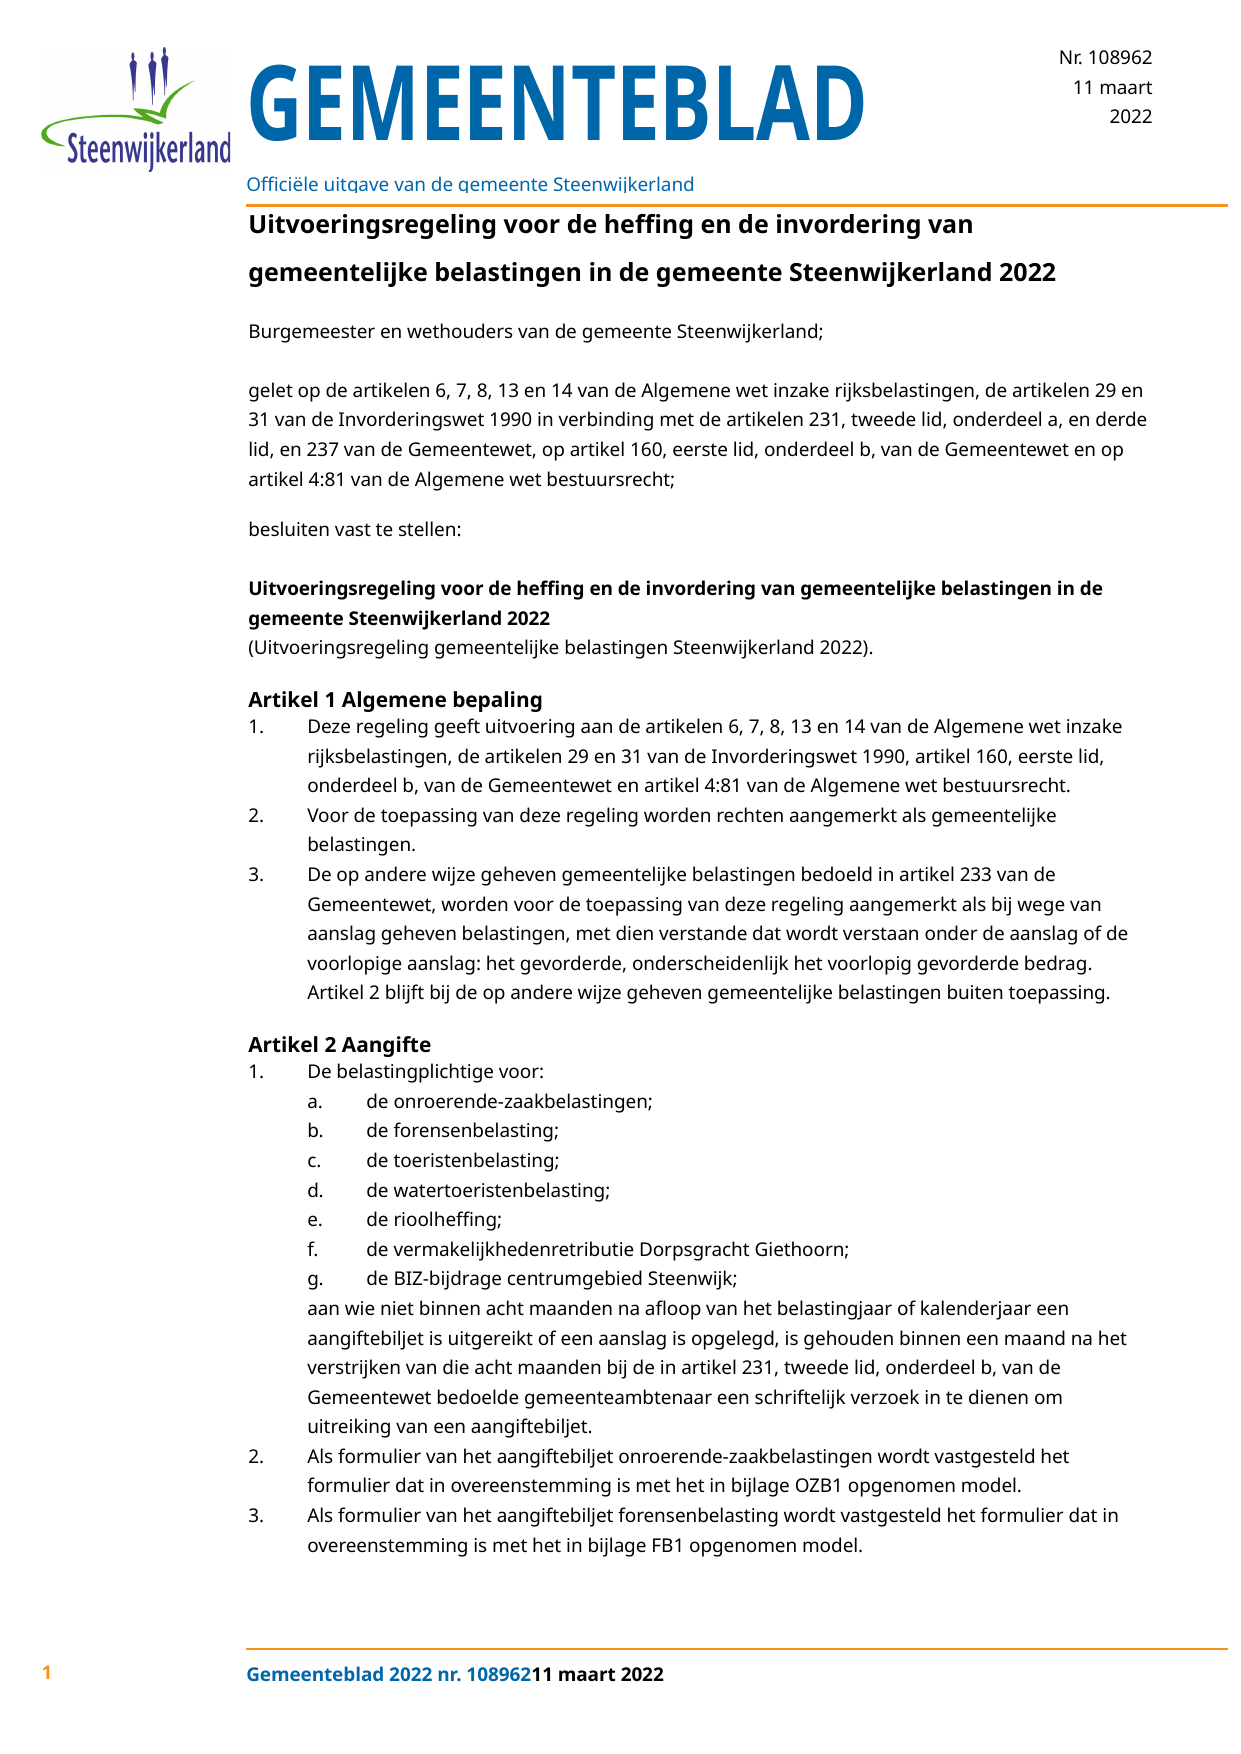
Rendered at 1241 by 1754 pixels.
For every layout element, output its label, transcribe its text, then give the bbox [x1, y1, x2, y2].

list De op andere wijze geheven gemeentelijke belastingen bedoeld in artikel 233 van de Gemeentewet, worden voor de toepassing van deze regeling aangemerkt als bij wege van aanslag geheven belastingen, met dien verstande dat wordt verstaan onder de aanslag of de voorlopige aanslag: het gevorderde, onderscheidenlijk het voorlopig gevorderde bedrag. Artikel 2 blijft bij de op andere wijze geheven gemeentelijke belastingen buiten toepassing. [248, 861, 1152, 1005]
picture [41, 47, 231, 172]
list de forensenbelasting; [307, 1118, 1152, 1143]
list Als formulier van het aangiftebiljet forensenbelasting wordt vastgesteld het formulier dat in overeenstemming is met het in bijlage FB1 opgenomen model. [248, 1502, 1152, 1557]
text gelet op de artikelen 6, 7, 8, 13 en 14 van de Algemene wet inzake rijksbelastingen, de artikelen 29 en 31 van de Invorderingswet 1990 in verbinding met de artikelen 231, tweede lid, onderdeel a, en derde lid, en 237 van de Gemeentewet, op artikel 160, eerste lid, onderdeel b, van de Gemeentewet en op artikel 4:81 van de Algemene wet bestuursrecht; [248, 377, 1152, 492]
list de toeristenbelasting; [307, 1147, 1152, 1173]
text Artikel 2 Aangifte [248, 1030, 1152, 1058]
list Deze regeling geeft uitvoering aan de artikelen 6, 7, 8, 13 en 14 van de Algemene wet inzake rijksbelastingen, de artikelen 29 en 31 van de Invorderingswet 1990, artikel 160, eerste lid, onderdeel b, van de Gemeentewet en artikel 4:81 van de Algemene wet bestuursrecht. [248, 713, 1152, 798]
list de vermakelijkhedenretributie Dorpsgracht Giethoorn; [307, 1236, 1152, 1262]
text Uitvoeringsregeling voor de heffing en de invordering van gemeentelijke belastingen in de gemeente Steenwijkerland 2022 [248, 207, 1152, 288]
text Uitvoeringsregeling voor de heffing en de invordering van gemeentelijke belastingen in de gemeente Steenwijkerland 2022 [248, 575, 1152, 631]
list aan wie niet binnen acht maanden na afloop van het belastingjaar of kalenderjaar een aangiftebiljet is uitgereikt of een aanslag is opgelegd, is gehouden binnen een maand na het verstrijken van die acht maanden bij de in artikel 231, tweede lid, onderdeel b, van de Gemeentewet bedoelde gemeenteambtenaar een schriftelijk verzoek in te dienen om uitreiking van een aangiftebiljet. [248, 1295, 1152, 1439]
text Burgemeester en wethouders van de gemeente Steenwijkerland; [248, 318, 1152, 344]
list Voor de toepassing van deze regeling worden rechten aangemerkt als gemeentelijke belastingen. [248, 802, 1152, 857]
list Als formulier van het aangiftebiljet onroerende-zaakbelastingen wordt vastgesteld het formulier dat in overeenstemming is met het in bijlage OZB1 opgenomen model. [248, 1443, 1152, 1498]
text Artikel 1 Algemene bepaling [248, 685, 1152, 713]
list de BIZ-bijdrage centrumgebied Steenwijk; [307, 1266, 1152, 1291]
list De belastingplichtige voor: [248, 1058, 1152, 1084]
list de rioolheffing; [307, 1206, 1152, 1232]
list de onroerende-zaakbelastingen; [307, 1088, 1152, 1114]
text besluiten vast te stellen: [248, 516, 1152, 542]
text (Uitvoeringsregeling gemeentelijke belastingen Steenwijkerland 2022). [248, 634, 1152, 660]
list de watertoeristenbelasting; [307, 1177, 1152, 1202]
